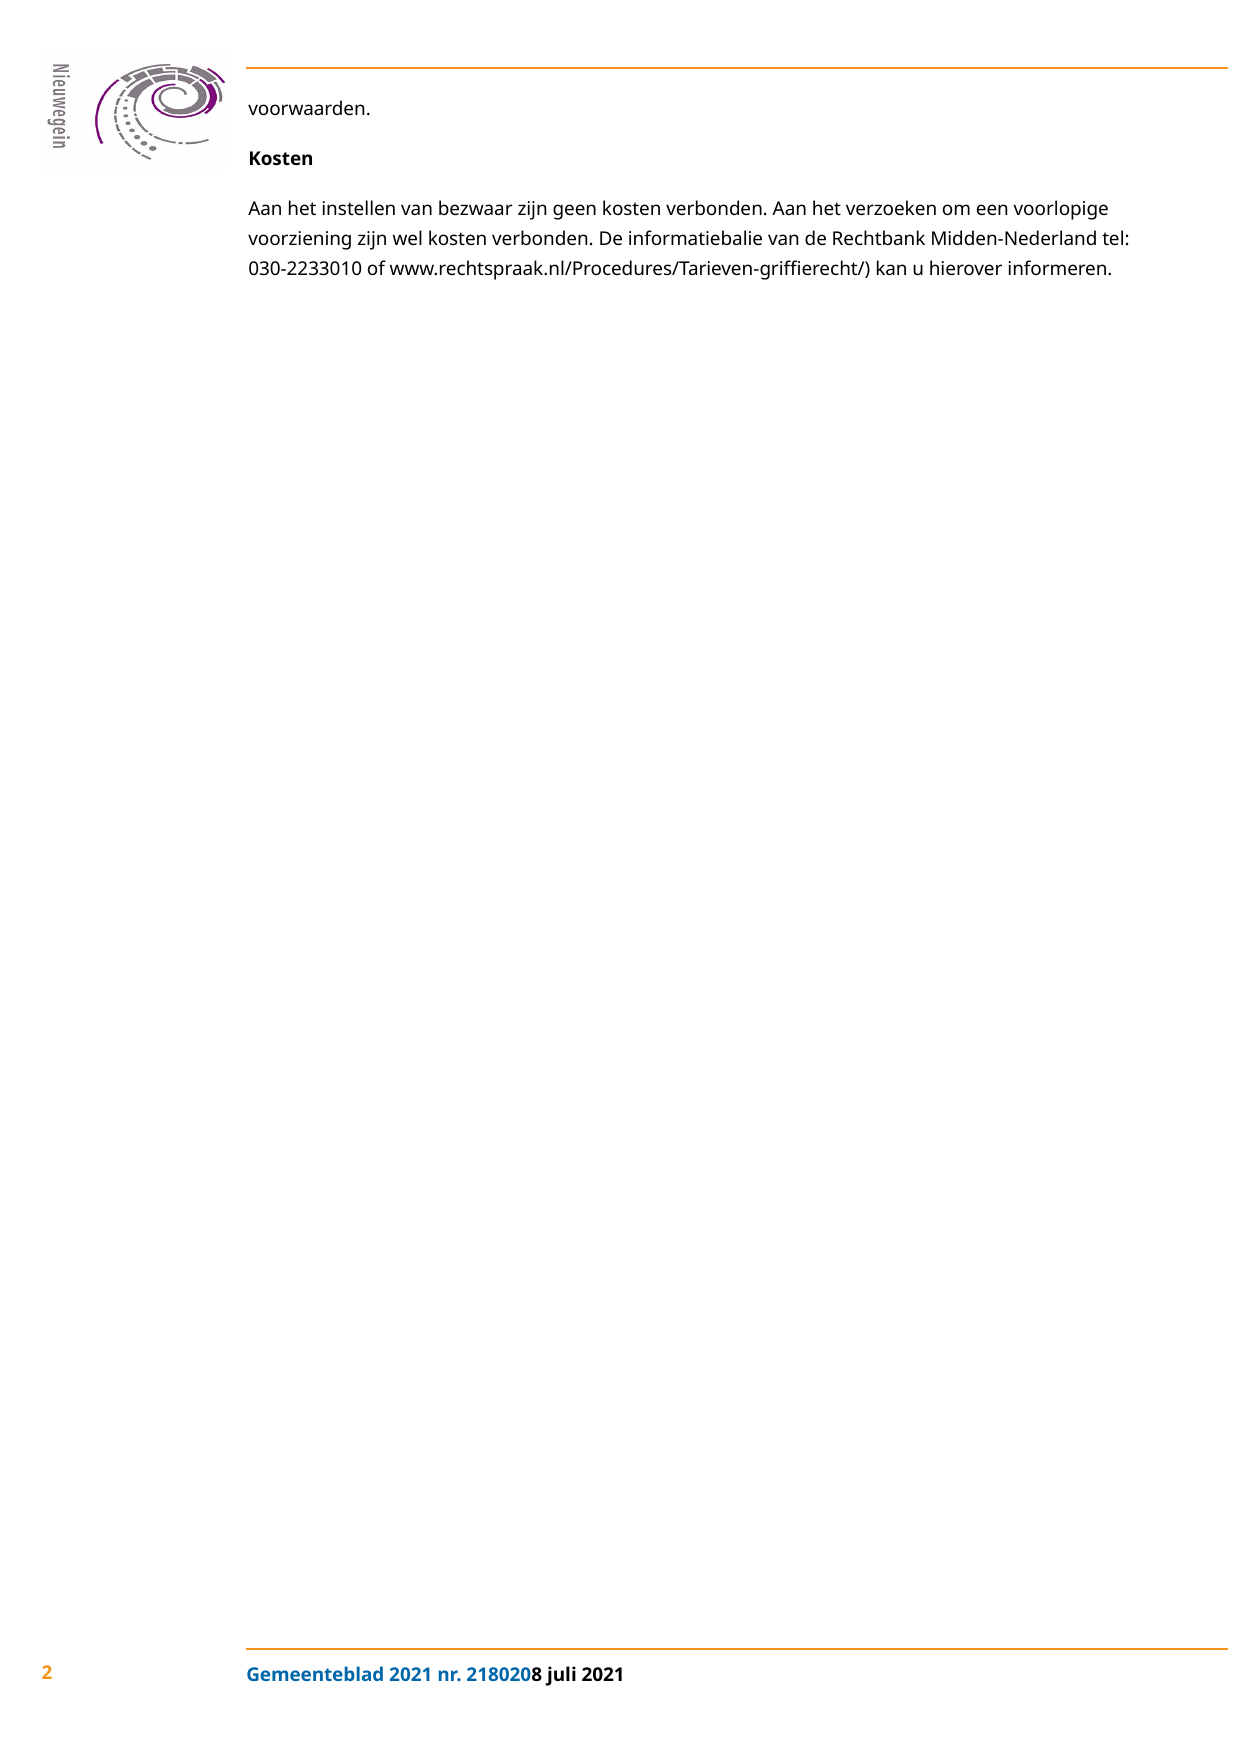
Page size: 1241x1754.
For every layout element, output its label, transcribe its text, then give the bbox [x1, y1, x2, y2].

picture [41, 47, 231, 172]
text Aan het instellen van bezwaar zijn geen kosten verbonden. Aan het verzoeken om een voorlopige voorziening zijn wel kosten verbonden. De informatiebalie van de Rechtbank Midden-Nederland tel: 030-2233010 of www.rechtspraak.nl/Procedures/Tarieven-griffierecht/) kan u hierover informeren. [248, 196, 1152, 281]
text voorwaarden. [248, 95, 1152, 121]
text Kosten [248, 145, 1152, 171]
